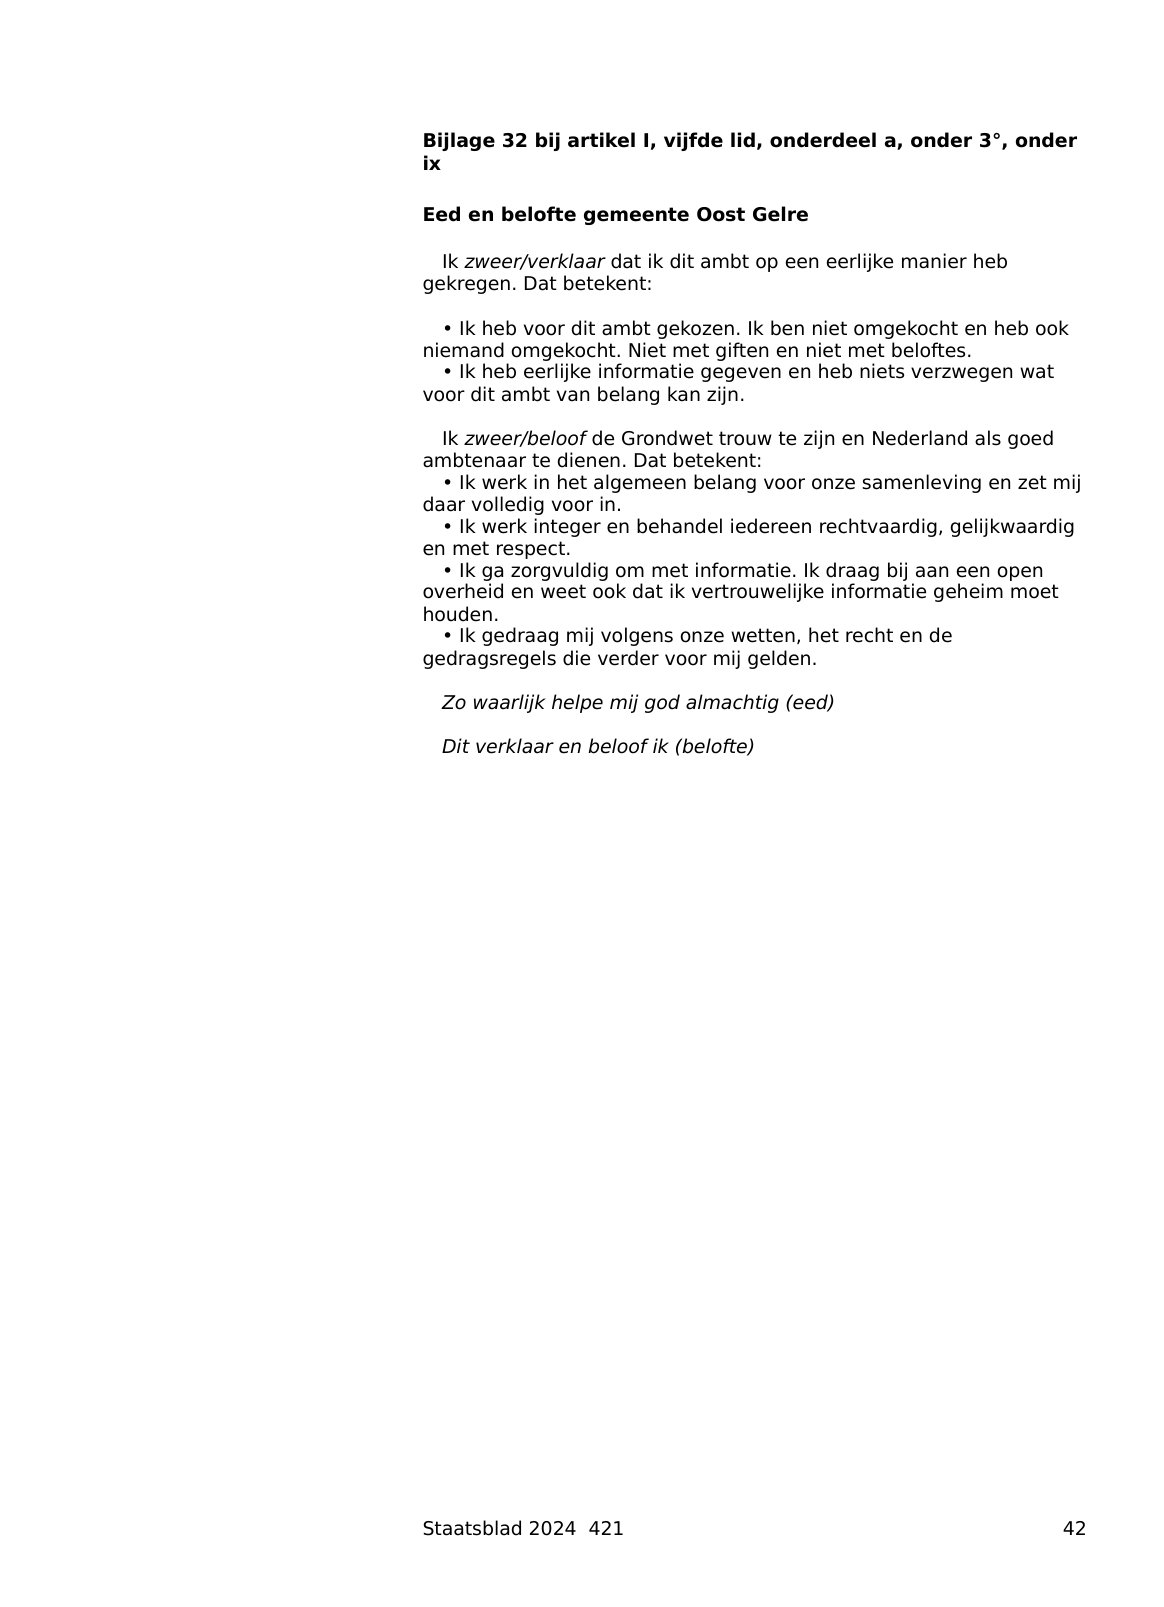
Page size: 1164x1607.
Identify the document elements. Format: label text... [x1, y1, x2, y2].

text • Ik werk in het algemeen belang voor onze samenleving en zet mij daar volledig voor in. [422, 472, 1087, 516]
text • Ik ga zorgvuldig om met informatie. Ik draag bij aan een open overheid en weet ook dat ik vertrouwelijke informatie geheim moet houden. [422, 559, 1087, 625]
text • Ik heb eerlijke informatie gegeven en heb niets verzwegen wat voor dit ambt van belang kan zijn. [422, 361, 1087, 405]
text Ik zweer/beloof de Grondwet trouw te zijn en Nederland als goed ambtenaar te dienen. Dat betekent: [422, 428, 1087, 472]
text Dit verklaar en beloof ik (belofte) [422, 736, 1087, 758]
subtitle Eed en belofte gemeente Oost Gelre [422, 204, 1087, 226]
text Zo waarlijk helpe mij god almachtig (eed) [422, 692, 1087, 713]
subtitle Bijlage 32 bij artikel I, vijfde lid, onderdeel a, onder 3°, onder ix [422, 130, 1087, 174]
text Ik zweer/verklaar dat ik dit ambt op een eerlijke manier heb gekregen. Dat betekent: [422, 251, 1087, 295]
text • Ik gedraag mij volgens onze wetten, het recht en de gedragsregels die verder voor mij gelden. [422, 625, 1087, 669]
text • Ik werk integer en behandel iedereen rechtvaardig, gelijkwaardig en met respect. [422, 516, 1087, 559]
text • Ik heb voor dit ambt gekozen. Ik ben niet omgekocht en heb ook niemand omgekocht. Niet met giften en niet met beloftes. [422, 317, 1087, 361]
